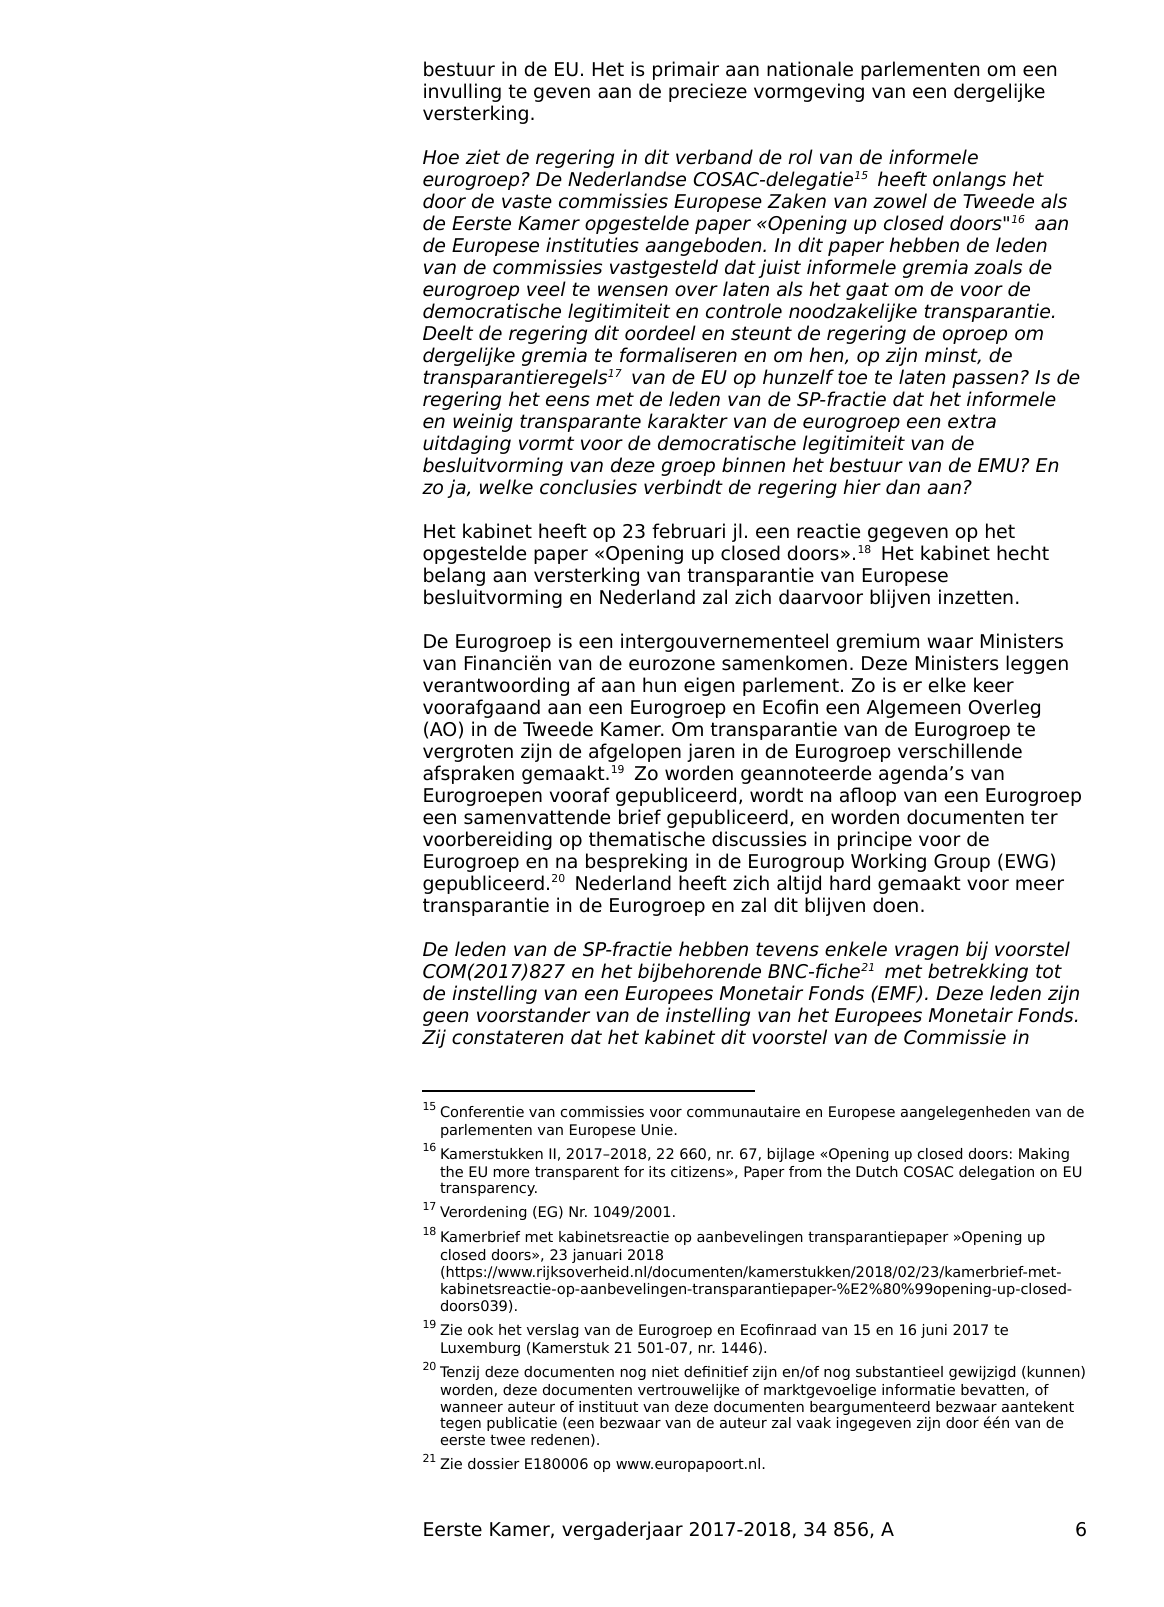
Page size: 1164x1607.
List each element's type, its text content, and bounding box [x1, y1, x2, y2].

text Zie dossier E180006 op www.europapoort.nl. [422, 1452, 1087, 1474]
text De leden van de SP-fractie hebben tevens enkele vragen bij voorstel COM(2017)827 en het bijbehorende BNC-fiche met betrekking tot de instelling van een Europees Monetair Fonds (EMF). Deze leden zijn geen voorstander van de instelling van het Europees Monetair Fonds. Zij constateren dat het kabinet dit voorstel van de Commissie in [422, 939, 1087, 1049]
text Zie ook het verslag van de Eurogroep en Ecofinraad van 15 en 16 juni 2017 te Luxemburg (Kamerstuk 21 501-07, nr. 1446). [422, 1318, 1087, 1357]
text Verordening (EG) Nr. 1049/2001. [422, 1200, 1087, 1222]
text Tenzij deze documenten nog niet definitief zijn en/of nog substantieel gewijzigd (kunnen) worden, deze documenten vertrouwelijke of marktgevoelige informatie bevatten, of wanneer auteur of instituut van deze documenten beargumenteerd bezwaar aantekent tegen publicatie (een bezwaar van de auteur zal vaak ingegeven zijn door één van de eerste twee redenen). [422, 1360, 1087, 1449]
text bestuur in de EU. Het is primair aan nationale parlementen om een invulling te geven aan de precieze vormgeving van een dergelijke versterking. [422, 59, 1087, 125]
text De Eurogroep is een intergouvernementeel gremium waar Ministers van Financiën van de eurozone samenkomen. Deze Ministers leggen verantwoording af aan hun eigen parlement. Zo is er elke keer voorafgaand aan een Eurogroep en Ecofin een Algemeen Overleg (AO) in de Tweede Kamer. Om transparantie van de Eurogroep te vergroten zijn de afgelopen jaren in de Eurogroep verschillende afspraken gemaakt. Zo worden geannoteerde agenda’s van Eurogroepen vooraf gepubliceerd, wordt na afloop van een Eurogroep een samenvattende brief gepubliceerd, en worden documenten ter voorbereiding op thematische discussies in principe voor de Eurogroep en na bespreking in de Eurogroup Working Group (EWG) gepubliceerd. Nederland heeft zich altijd hard gemaakt voor meer transparantie in de Eurogroep en zal dit blijven doen. [422, 631, 1087, 917]
text Hoe ziet de regering in dit verband de rol van de informele eurogroep? De Nederlandse COSAC-delegatie heeft onlangs het door de vaste commissies Europese Zaken van zowel de Tweede als de Eerste Kamer opgestelde paper «Opening up closed doors" aan de Europese instituties aangeboden. In dit paper hebben de leden van de commissies vastgesteld dat juist informele gremia zoals de eurogroep veel te wensen over laten als het gaat om de voor de democratische legitimiteit en controle noodzakelijke transparantie. Deelt de regering dit oordeel en steunt de regering de oproep om dergelijke gremia te formaliseren en om hen, op zijn minst, de transparantieregels van de EU op hunzelf toe te laten passen? Is de regering het eens met de leden van de SP-fractie dat het informele en weinig transparante karakter van de eurogroep een extra uitdaging vormt voor de democratische legitimiteit van de besluitvorming van deze groep binnen het bestuur van de EMU? En zo ja, welke conclusies verbindt de regering hier dan aan? [422, 147, 1087, 499]
text Kamerbrief met kabinetsreactie op aanbevelingen transparantiepaper »Opening up closed doors», 23 januari 2018 (https://www.rijksoverheid.nl/documenten/kamerstukken/2018/02/23/kamerbrief-met-kabinetsreactie-op-aanbevelingen-transparantiepaper-%E2%80%99opening-up-closed-doors039). [422, 1225, 1087, 1315]
text Conferentie van commissies voor communautaire en Europese aangelegenheden van de parlementen van Europese Unie. [422, 1100, 1087, 1139]
text Het kabinet heeft op 23 februari jl. een reactie gegeven op het opgestelde paper «Opening up closed doors». Het kabinet hecht belang aan versterking van transparantie van Europese besluitvorming en Nederland zal zich daarvoor blijven inzetten. [422, 521, 1087, 609]
text Kamerstukken II, 2017–2018, 22 660, nr. 67, bijlage «Opening up closed doors: Making the EU more transparent for its citizens», Paper from the Dutch COSAC delegation on EU transparency. [422, 1142, 1087, 1197]
